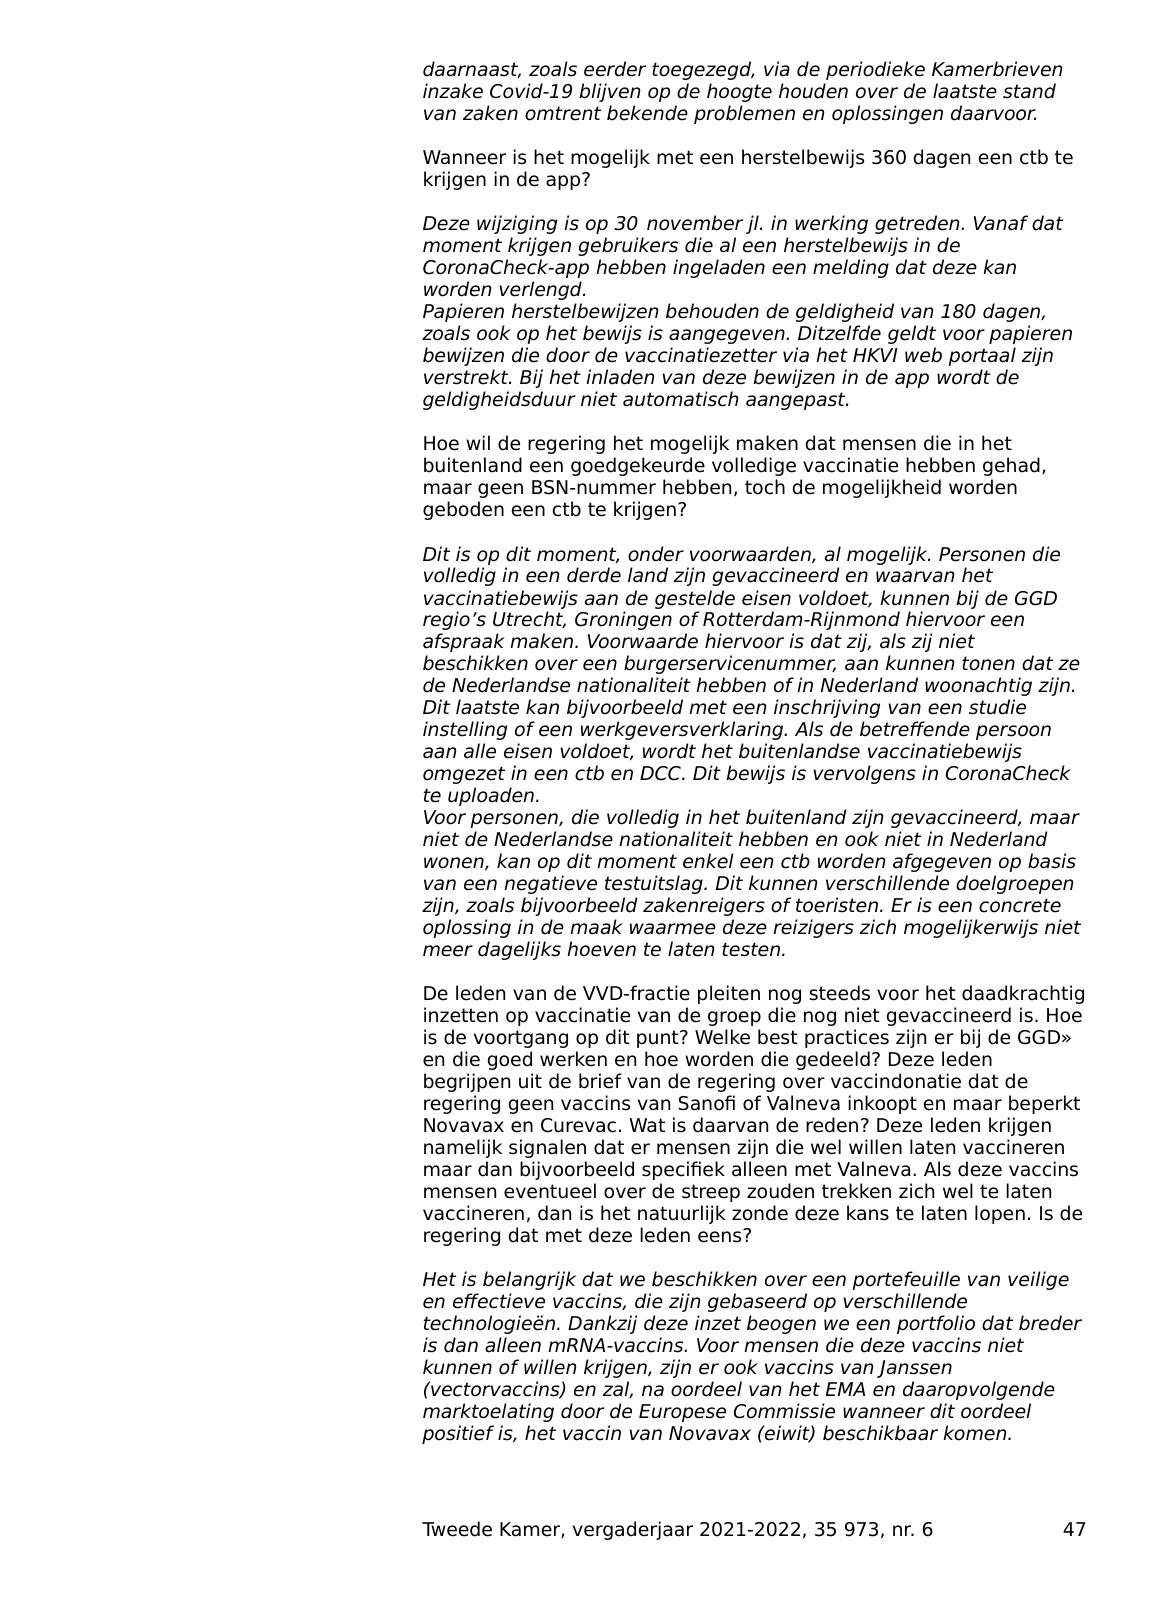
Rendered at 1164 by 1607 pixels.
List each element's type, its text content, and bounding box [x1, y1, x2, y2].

text Dit is op dit moment, onder voorwaarden, al mogelijk. Personen die volledig in een derde land zijn gevaccineerd en waarvan het vaccinatiebewijs aan de gestelde eisen voldoet, kunnen bij de GGD regio’s Utrecht, Groningen of Rotterdam-Rijnmond hiervoor een afspraak maken. Voorwaarde hiervoor is dat zij, als zij niet beschikken over een burgerservicenummer, aan kunnen tonen dat ze de Nederlandse nationaliteit hebben of in Nederland woonachtig zijn. Dit laatste kan bijvoorbeeld met een inschrijving van een studie instelling of een werkgeversverklaring. Als de betreffende persoon aan alle eisen voldoet, wordt het buitenlandse vaccinatiebewijs omgezet in een ctb en DCC. Dit bewijs is vervolgens in CoronaCheck te uploaden. [422, 543, 1087, 807]
text De leden van de VVD-fractie pleiten nog steeds voor het daadkrachtig inzetten op vaccinatie van de groep die nog niet gevaccineerd is. Hoe is de voortgang op dit punt? Welke best practices zijn er bij de GGD» en die goed werken en hoe worden die gedeeld? Deze leden begrijpen uit de brief van de regering over vaccindonatie dat de regering geen vaccins van Sanofi of Valneva inkoopt en maar beperkt Novavax en Curevac. Wat is daarvan de reden? Deze leden krijgen namelijk signalen dat er mensen zijn die wel willen laten vaccineren maar dan bijvoorbeeld specifiek alleen met Valneva. Als deze vaccins mensen eventueel over de streep zouden trekken zich wel te laten vaccineren, dan is het natuurlijk zonde deze kans te laten lopen. Is de regering dat met deze leden eens? [422, 983, 1087, 1247]
text Het is belangrijk dat we beschikken over een portefeuille van veilige en effectieve vaccins, die zijn gebaseerd op verschillende technologieën. Dankzij deze inzet beogen we een portfolio dat breder is dan alleen mRNA-vaccins. Voor mensen die deze vaccins niet kunnen of willen krijgen, zijn er ook vaccins van Janssen (vectorvaccins) en zal, na oordeel van het EMA en daaropvolgende marktoelating door de Europese Commissie wanneer dit oordeel positief is, het vaccin van Novavax (eiwit) beschikbaar komen. [422, 1269, 1087, 1445]
text Hoe wil de regering het mogelijk maken dat mensen die in het buitenland een goedgekeurde volledige vaccinatie hebben gehad, maar geen BSN-nummer hebben, toch de mogelijkheid worden geboden een ctb te krijgen? [422, 433, 1087, 521]
text daarnaast, zoals eerder toegezegd, via de periodieke Kamerbrieven inzake Covid-19 blijven op de hoogte houden over de laatste stand van zaken omtrent bekende problemen en oplossingen daarvoor. [422, 59, 1087, 125]
text Papieren herstelbewijzen behouden de geldigheid van 180 dagen, zoals ook op het bewijs is aangegeven. Ditzelfde geldt voor papieren bewijzen die door de vaccinatiezetter via het HKVI web portaal zijn verstrekt. Bij het inladen van deze bewijzen in de app wordt de geldigheidsduur niet automatisch aangepast. [422, 301, 1087, 411]
text Deze wijziging is op 30 november jl. in werking getreden. Vanaf dat moment krijgen gebruikers die al een herstelbewijs in de CoronaCheck-app hebben ingeladen een melding dat deze kan worden verlengd. [422, 213, 1087, 301]
text Voor personen, die volledig in het buitenland zijn gevaccineerd, maar niet de Nederlandse nationaliteit hebben en ook niet in Nederland wonen, kan op dit moment enkel een ctb worden afgegeven op basis van een negatieve testuitslag. Dit kunnen verschillende doelgroepen zijn, zoals bijvoorbeeld zakenreigers of toeristen. Er is een concrete oplossing in de maak waarmee deze reizigers zich mogelijkerwijs niet meer dagelijks hoeven te laten testen. [422, 807, 1087, 961]
text Wanneer is het mogelijk met een herstelbewijs 360 dagen een ctb te krijgen in de app? [422, 147, 1087, 191]
